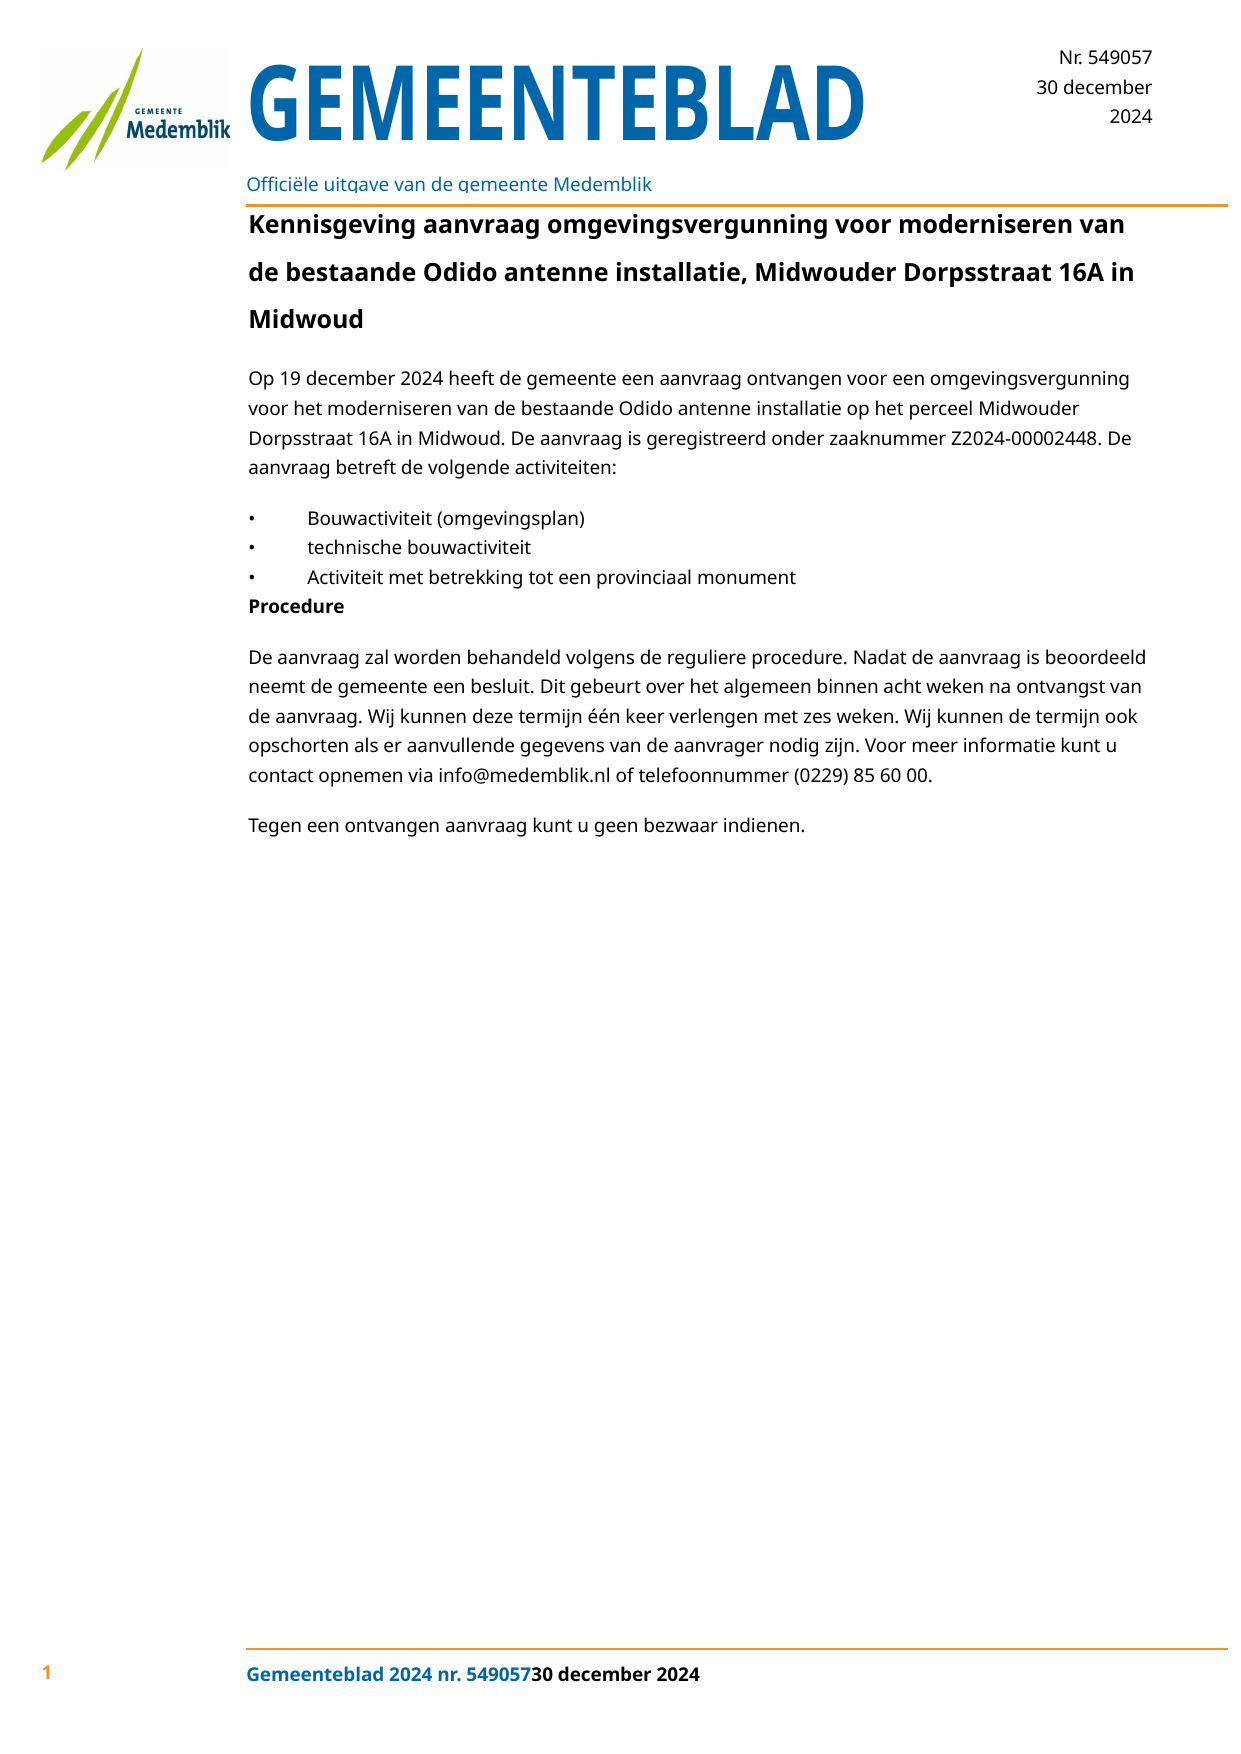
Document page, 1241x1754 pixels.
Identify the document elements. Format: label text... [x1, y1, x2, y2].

picture [41, 47, 231, 172]
list Activiteit met betrekking tot een provinciaal monument [248, 564, 1152, 589]
list technische bouwactiviteit [248, 534, 1152, 560]
text Procedure [248, 593, 1152, 619]
text De aanvraag zal worden behandeld volgens de reguliere procedure. Nadat de aanvraag is beoordeeld neemt de gemeente een besluit. Dit gebeurt over het algemeen binnen acht weken na ontvangst van de aanvraag. Wij kunnen deze termijn één keer verlengen met zes weken. Wij kunnen de termijn ook opschorten als er aanvullende gegevens van de aanvrager nodig zijn. Voor meer informatie kunt u contact opnemen via info@medemblik.nl of telefoonnummer (0229) 85 60 00. [248, 644, 1152, 788]
text Tegen een ontvangen aanvraag kunt u geen bezwaar indienen. [248, 813, 1152, 838]
text Kennisgeving aanvraag omgevingsvergunning voor moderniseren van de bestaande Odido antenne installatie, Midwouder Dorpsstraat 16A in Midwoud [248, 207, 1152, 336]
list Bouwactiviteit (omgevingsplan) [248, 505, 1152, 530]
text Op 19 december 2024 heeft de gemeente een aanvraag ontvangen voor een omgevingsvergunning voor het moderniseren van de bestaande Odido antenne installatie op het perceel Midwouder Dorpsstraat 16A in Midwoud. De aanvraag is geregistreerd onder zaaknummer Z2024-00002448. De aanvraag betreft de volgende activiteiten: [248, 366, 1152, 480]
